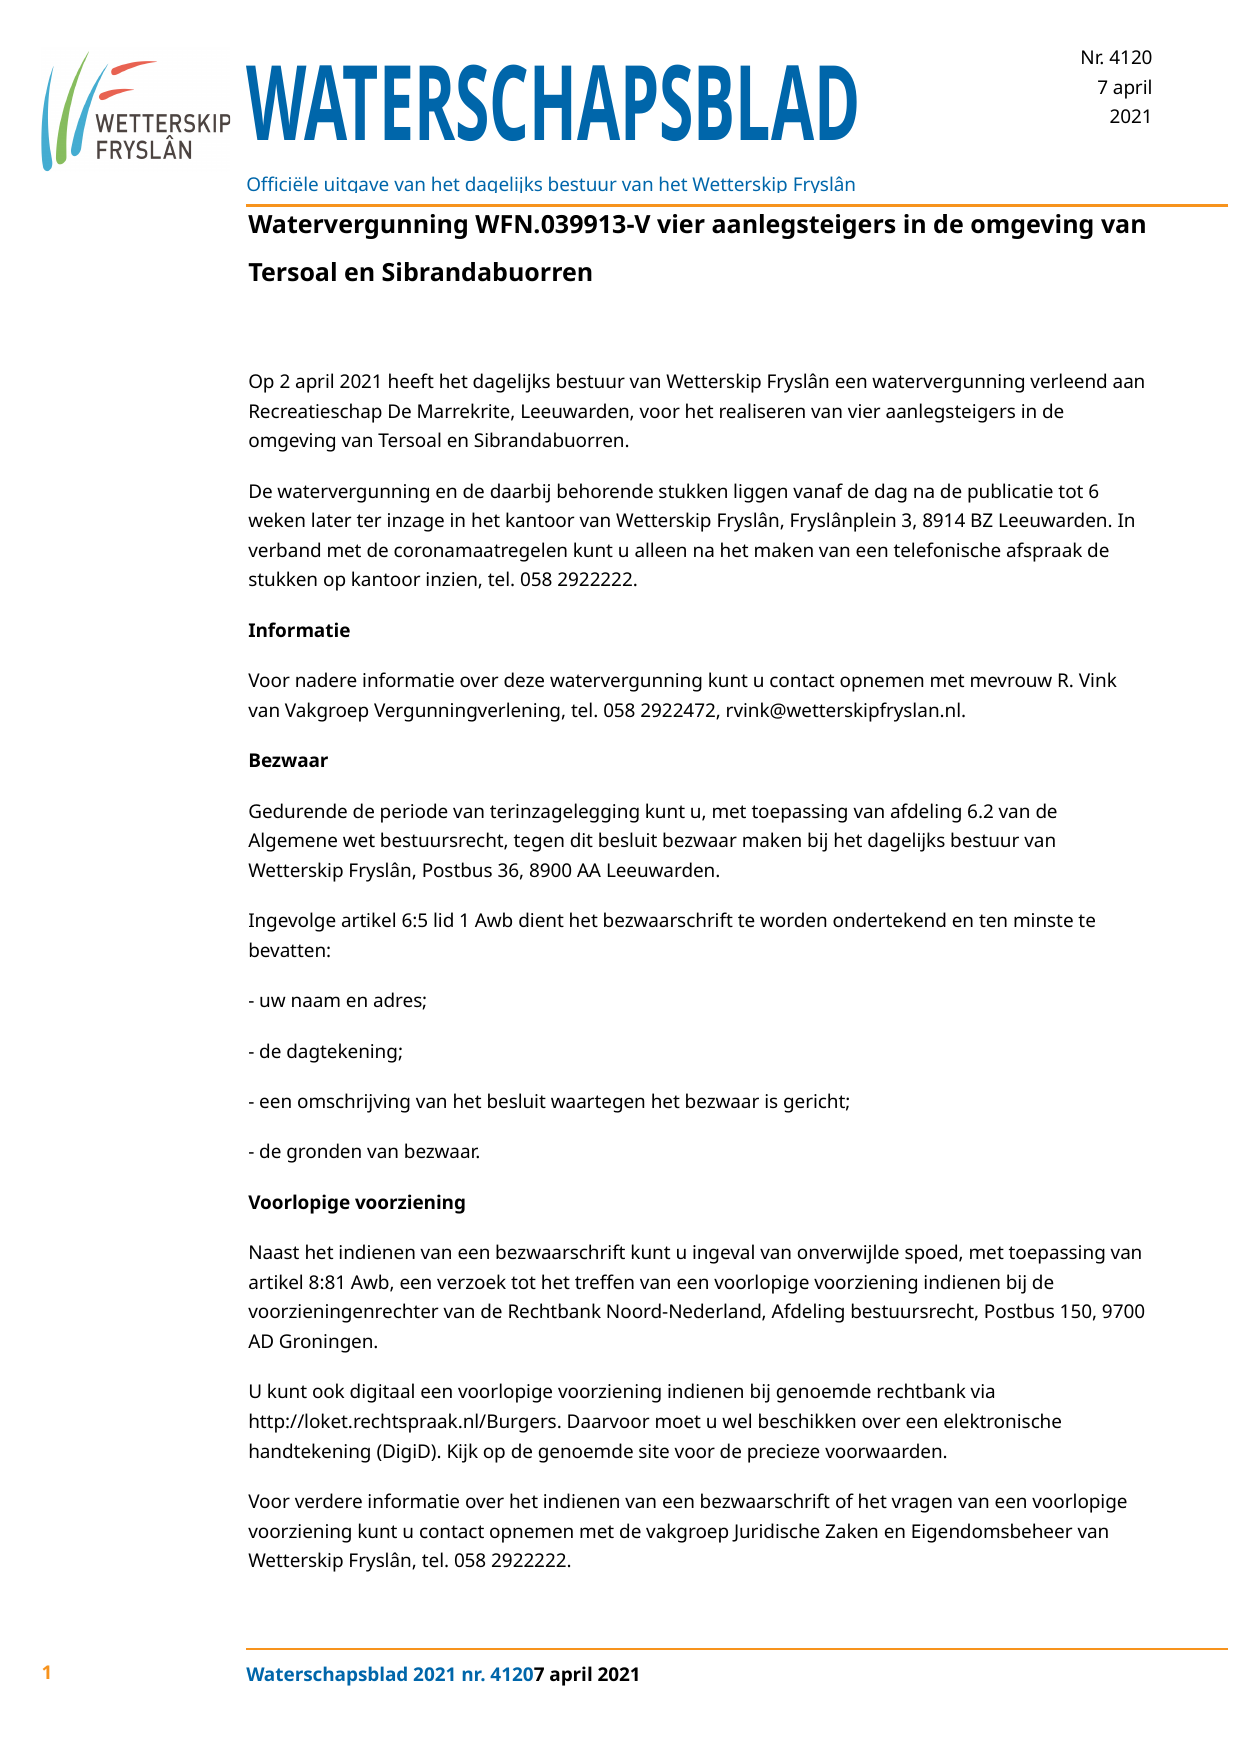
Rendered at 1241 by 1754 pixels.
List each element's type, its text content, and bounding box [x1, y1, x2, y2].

text - de dagtekening; [248, 1038, 1152, 1064]
text - een omschrijving van het besluit waartegen het bezwaar is gericht; [248, 1088, 1152, 1114]
text Ingevolge artikel 6:5 lid 1 Awb dient het bezwaarschrift te worden ondertekend en ten minste te bevatten: [248, 907, 1152, 963]
text Voorlopige voorziening [248, 1189, 1152, 1215]
text - de gronden van bezwaar. [248, 1139, 1152, 1164]
text Informatie [248, 617, 1152, 643]
picture [41, 47, 231, 172]
text Naast het indienen van een bezwaarschrift kunt u ingeval van onverwijlde spoed, met toepassing van artikel 8:81 Awb, een verzoek tot het treffen van een voorlopige voorziening indienen bij de voorzieningenrechter van de Rechtbank Noord-Nederland, Afdeling bestuursrecht, Postbus 150, 9700 AD Groningen. [248, 1239, 1152, 1354]
text Bezwaar [248, 747, 1152, 773]
text Gedurende de periode van terinzagelegging kunt u, met toepassing van afdeling 6.2 van de Algemene wet bestuursrecht, tegen dit besluit bezwaar maken bij het dagelijks bestuur van Wetterskip Fryslân, Postbus 36, 8900 AA Leeuwarden. [248, 798, 1152, 883]
text Voor nadere informatie over deze watervergunning kunt u contact opnemen met mevrouw R. Vink van Vakgroep Vergunningverlening, tel. 058 2922472, rvink@wetterskipfryslan.nl. [248, 667, 1152, 723]
text U kunt ook digitaal een voorlopige voorziening indienen bij genoemde rechtbank via http://loket.rechtspraak.nl/Burgers. Daarvoor moet u wel beschikken over een elektronische handtekening (DigiD). Kijk op de genoemde site voor de precieze voorwaarden. [248, 1379, 1152, 1464]
text - uw naam en adres; [248, 987, 1152, 1013]
text Watervergunning WFN.039913-V vier aanlegsteigers in de omgeving van Tersoal en Sibrandabuorren [248, 207, 1152, 288]
text Op 2 april 2021 heeft het dagelijks bestuur van Wetterskip Fryslân een watervergunning verleend aan Recreatieschap De Marrekrite, Leeuwarden, voor het realiseren van vier aanlegsteigers in de omgeving van Tersoal en Sibrandabuorren. [248, 368, 1152, 453]
text De watervergunning en de daarbij behorende stukken liggen vanaf de dag na de publicatie tot 6 weken later ter inzage in het kantoor van Wetterskip Fryslân, Fryslânplein 3, 8914 BZ Leeuwarden. In verband met de coronamaatregelen kunt u alleen na het maken van een telefonische afspraak de stukken op kantoor inzien, tel. 058 2922222. [248, 478, 1152, 592]
text Voor verdere informatie over het indienen van een bezwaarschrift of het vragen van een voorlopige voorziening kunt u contact opnemen met de vakgroep Juridische Zaken en Eigendomsbeheer van Wetterskip Fryslân, tel. 058 2922222. [248, 1488, 1152, 1573]
